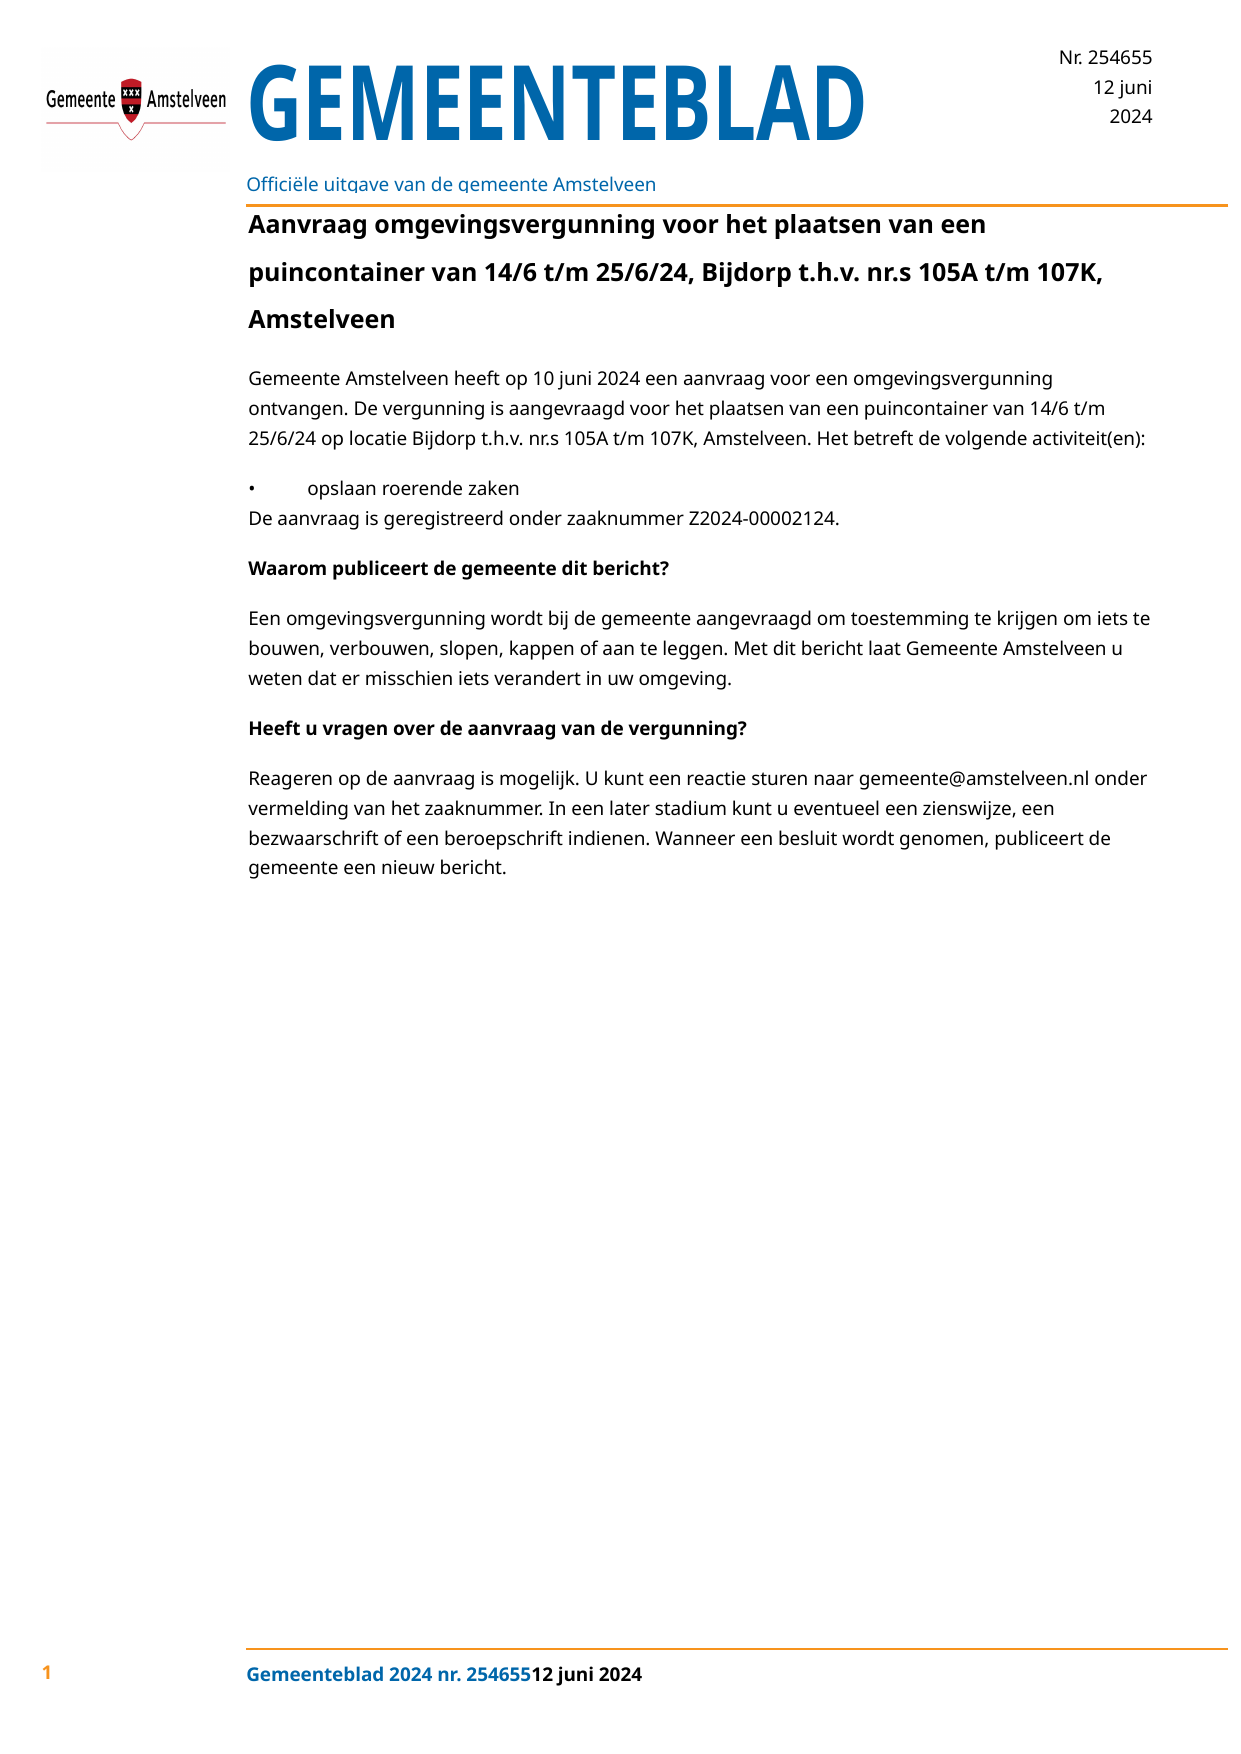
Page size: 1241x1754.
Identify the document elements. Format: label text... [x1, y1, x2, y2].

text Een omgevingsvergunning wordt bij de gemeente aangevraagd om toestemming te krijgen om iets te bouwen, verbouwen, slopen, kappen of aan te leggen. Met dit bericht laat Gemeente Amstelveen u weten dat er misschien iets verandert in uw omgeving. [248, 606, 1152, 690]
list opslaan roerende zaken [248, 475, 1152, 501]
text Reageren op de aanvraag is mogelijk. U kunt een reactie sturen naar gemeente@amstelveen.nl onder vermelding van het zaaknummer. In een later stadium kunt u eventueel een zienswijze, een bezwaarschrift of een beroepschrift indienen. Wanneer een besluit wordt genomen, publiceert de gemeente een nieuw bericht. [248, 766, 1152, 880]
text Aanvraag omgevingsvergunning voor het plaatsen van een puincontainer van 14/6 t/m 25/6/24, Bijdorp t.h.v. nr.s 105A t/m 107K, Amstelveen [248, 207, 1152, 336]
text De aanvraag is geregistreerd onder zaaknummer Z2024-00002124. [248, 505, 1152, 530]
text Waarom publiceert de gemeente dit bericht? [248, 555, 1152, 581]
picture [41, 47, 231, 172]
text Gemeente Amstelveen heeft op 10 juni 2024 een aanvraag voor een omgevingsvergunning ontvangen. De vergunning is aangevraagd voor het plaatsen van een puincontainer van 14/6 t/m 25/6/24 op locatie Bijdorp t.h.v. nr.s 105A t/m 107K, Amstelveen. Het betreft de volgende activiteit(en): [248, 366, 1152, 450]
text Heeft u vragen over de aanvraag van de vergunning? [248, 715, 1152, 741]
